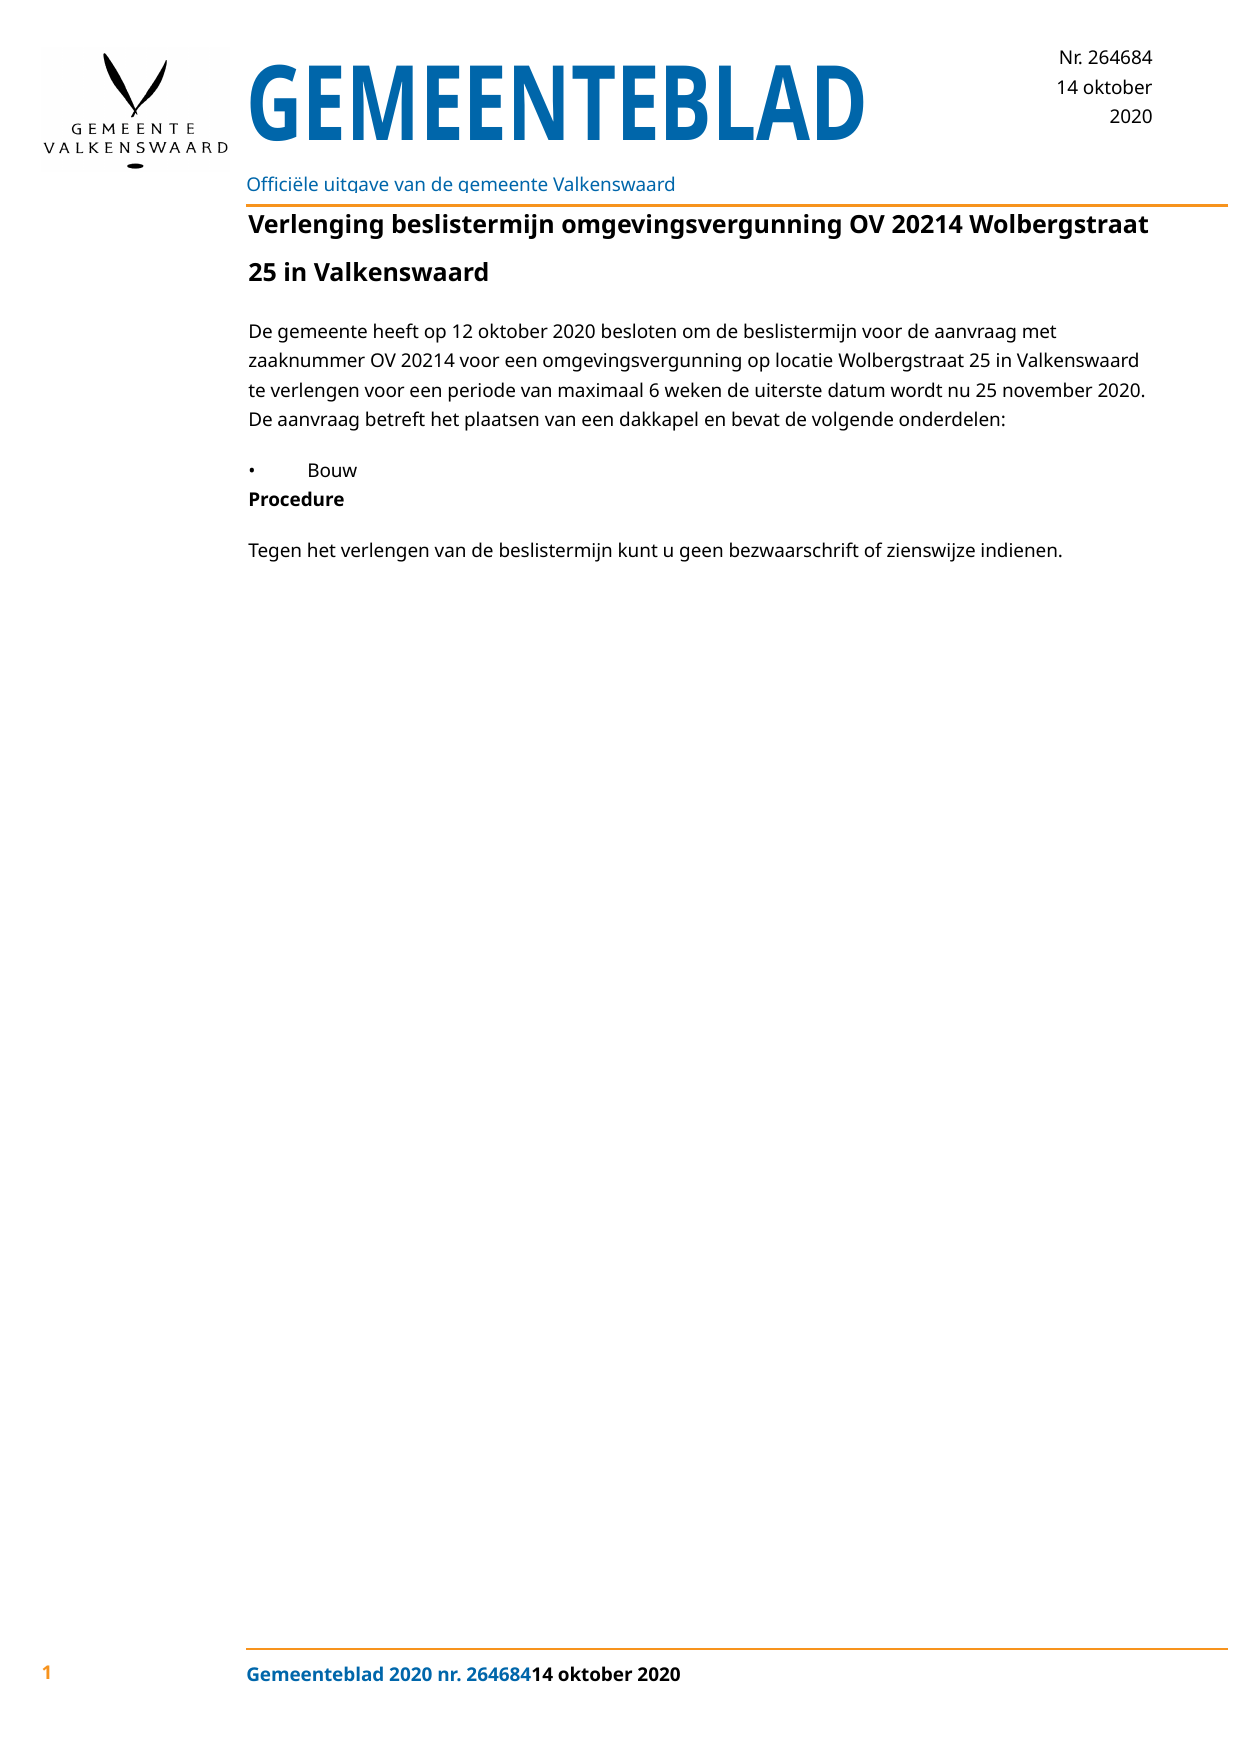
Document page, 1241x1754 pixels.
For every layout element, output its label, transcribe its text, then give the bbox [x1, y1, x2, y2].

text De gemeente heeft op 12 oktober 2020 besloten om de beslistermijn voor de aanvraag met zaaknummer OV 20214 voor een omgevingsvergunning op locatie Wolbergstraat 25 in Valkenswaard te verlengen voor een periode van maximaal 6 weken de uiterste datum wordt nu 25 november 2020. De aanvraag betreft het plaatsen van een dakkapel en bevat de volgende onderdelen: [248, 318, 1152, 432]
list Bouw [248, 457, 1152, 483]
text Procedure [248, 487, 1152, 512]
text Verlenging beslistermijn omgevingsvergunning OV 20214 Wolbergstraat 25 in Valkenswaard [248, 207, 1152, 288]
picture [41, 47, 231, 172]
text Tegen het verlengen van de beslistermijn kunt u geen bezwaarschrift of zienswijze indienen. [248, 537, 1152, 563]
